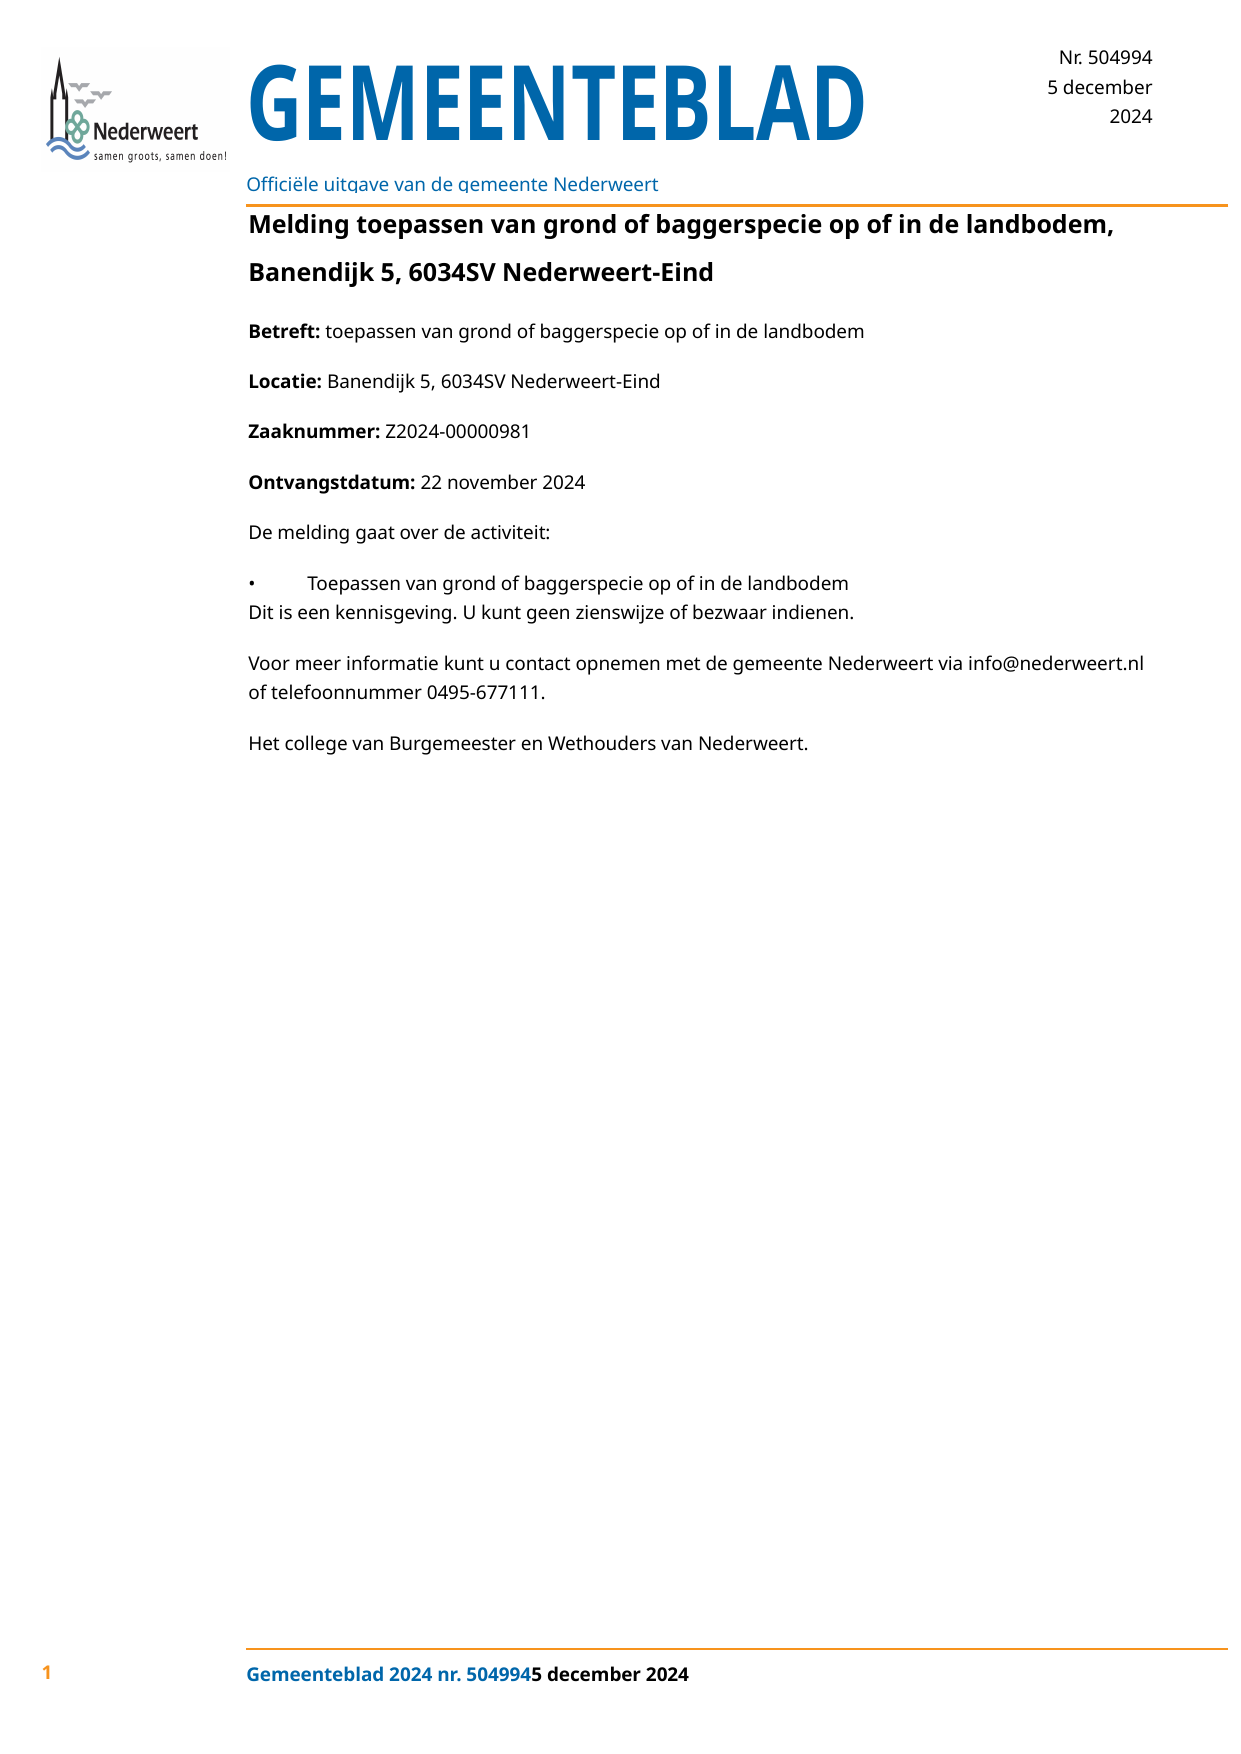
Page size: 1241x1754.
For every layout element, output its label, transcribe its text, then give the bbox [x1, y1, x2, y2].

picture [41, 47, 231, 172]
text De melding gaat over de activiteit: [248, 519, 1152, 545]
text Locatie: Banendijk 5, 6034SV Nederweert-Eind [248, 368, 1152, 394]
list Toepassen van grond of baggerspecie op of in de landbodem [248, 570, 1152, 596]
text Ontvangstdatum: 22 november 2024 [248, 469, 1152, 495]
text Betreft: toepassen van grond of baggerspecie op of in de landbodem [248, 318, 1152, 344]
text Zaaknummer: Z2024-00000981 [248, 419, 1152, 444]
text Melding toepassen van grond of baggerspecie op of in de landbodem, Banendijk 5, 6034SV Nederweert-Eind [248, 207, 1152, 288]
text Dit is een kennisgeving. U kunt geen zienswijze of bezwaar indienen. [248, 599, 1152, 625]
text Het college van Burgemeester en Wethouders van Nederweert. [248, 730, 1152, 756]
text Voor meer informatie kunt u contact opnemen met de gemeente Nederweert via info@nederweert.nl of telefoonnummer 0495-677111. [248, 650, 1152, 705]
